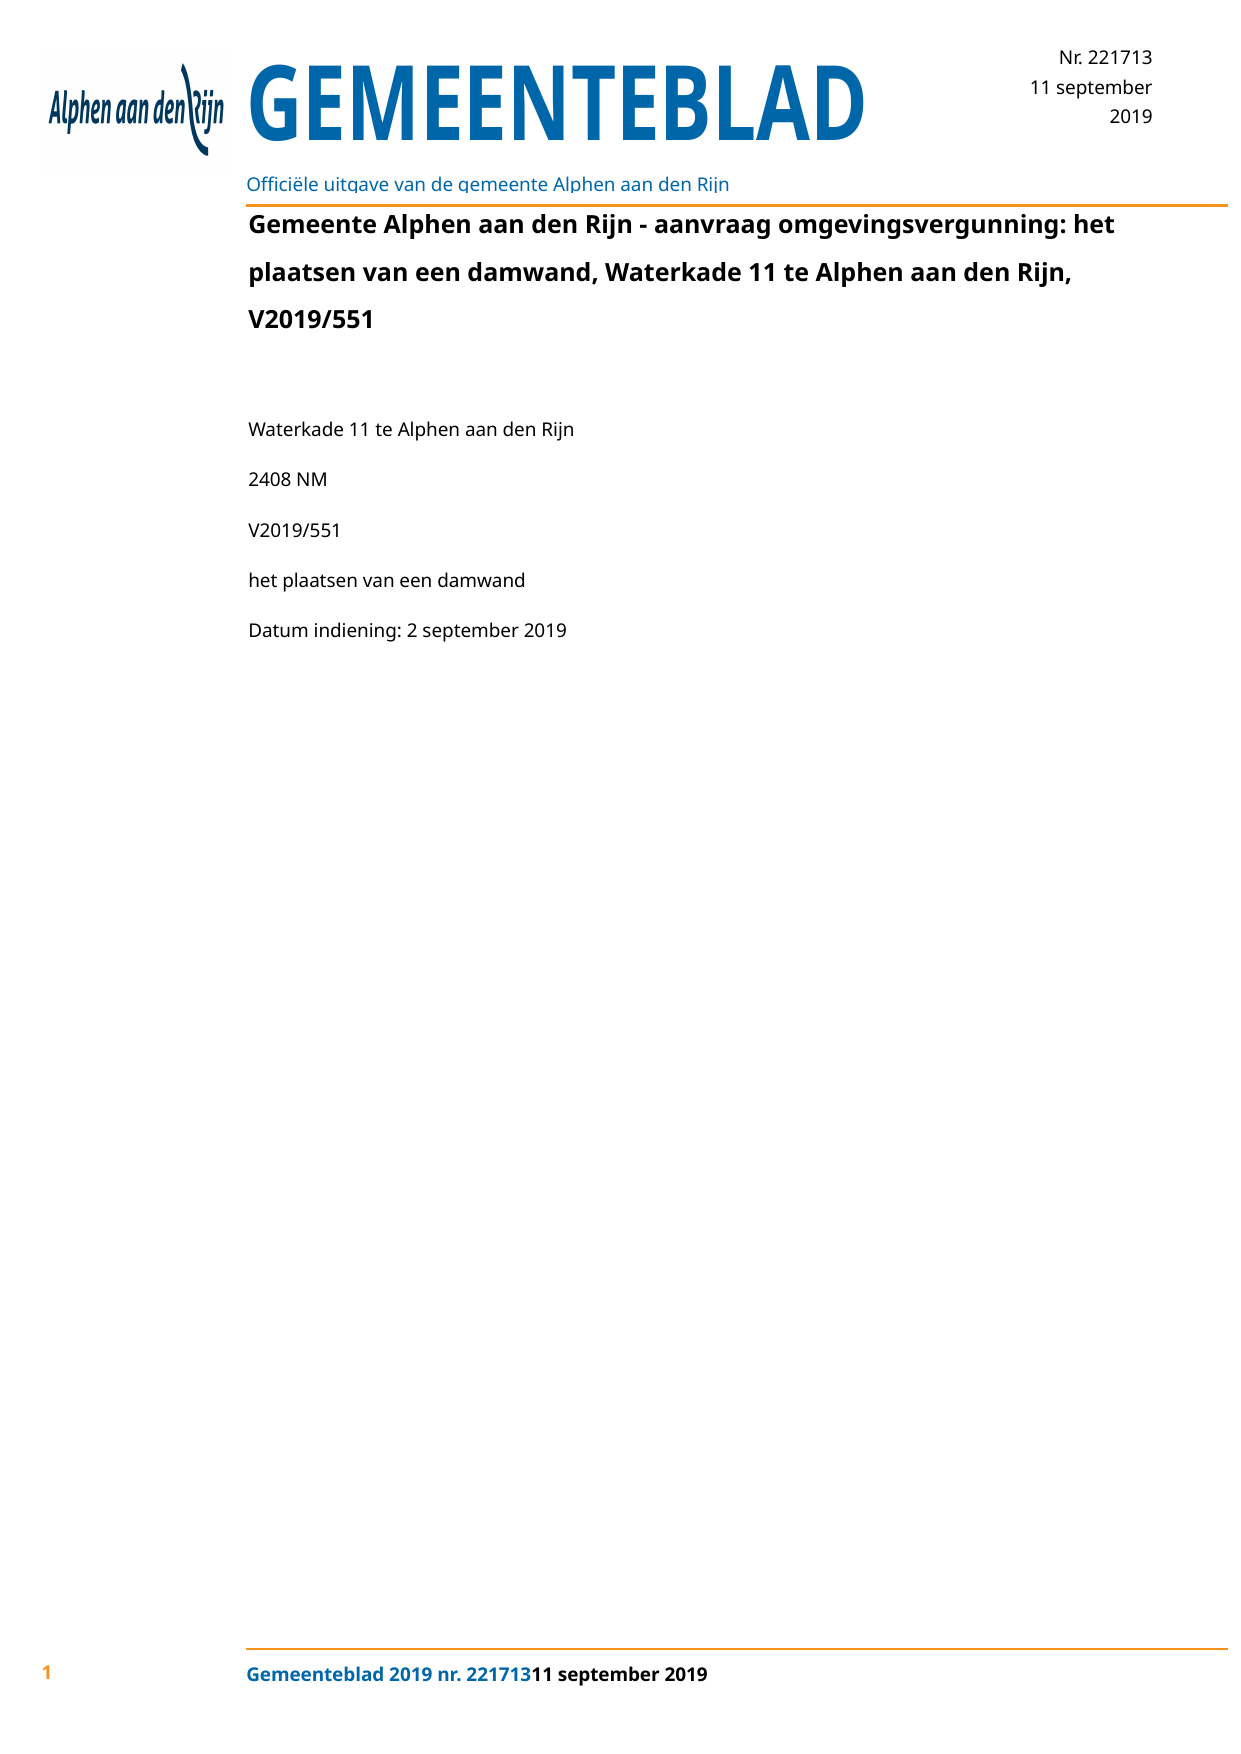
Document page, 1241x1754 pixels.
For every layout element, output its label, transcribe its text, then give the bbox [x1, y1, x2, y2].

text Datum indiening: 2 september 2019 [248, 618, 1152, 643]
picture [41, 47, 231, 172]
text V2019/551 [248, 517, 1152, 542]
text 2408 NM [248, 466, 1152, 492]
text Waterkade 11 te Alphen aan den Rijn [248, 416, 1152, 442]
text Gemeente Alphen aan den Rijn - aanvraag omgevingsvergunning: het plaatsen van een damwand, Waterkade 11 te Alphen aan den Rijn, V2019/551 [248, 207, 1152, 336]
text het plaatsen van een damwand [248, 567, 1152, 593]
